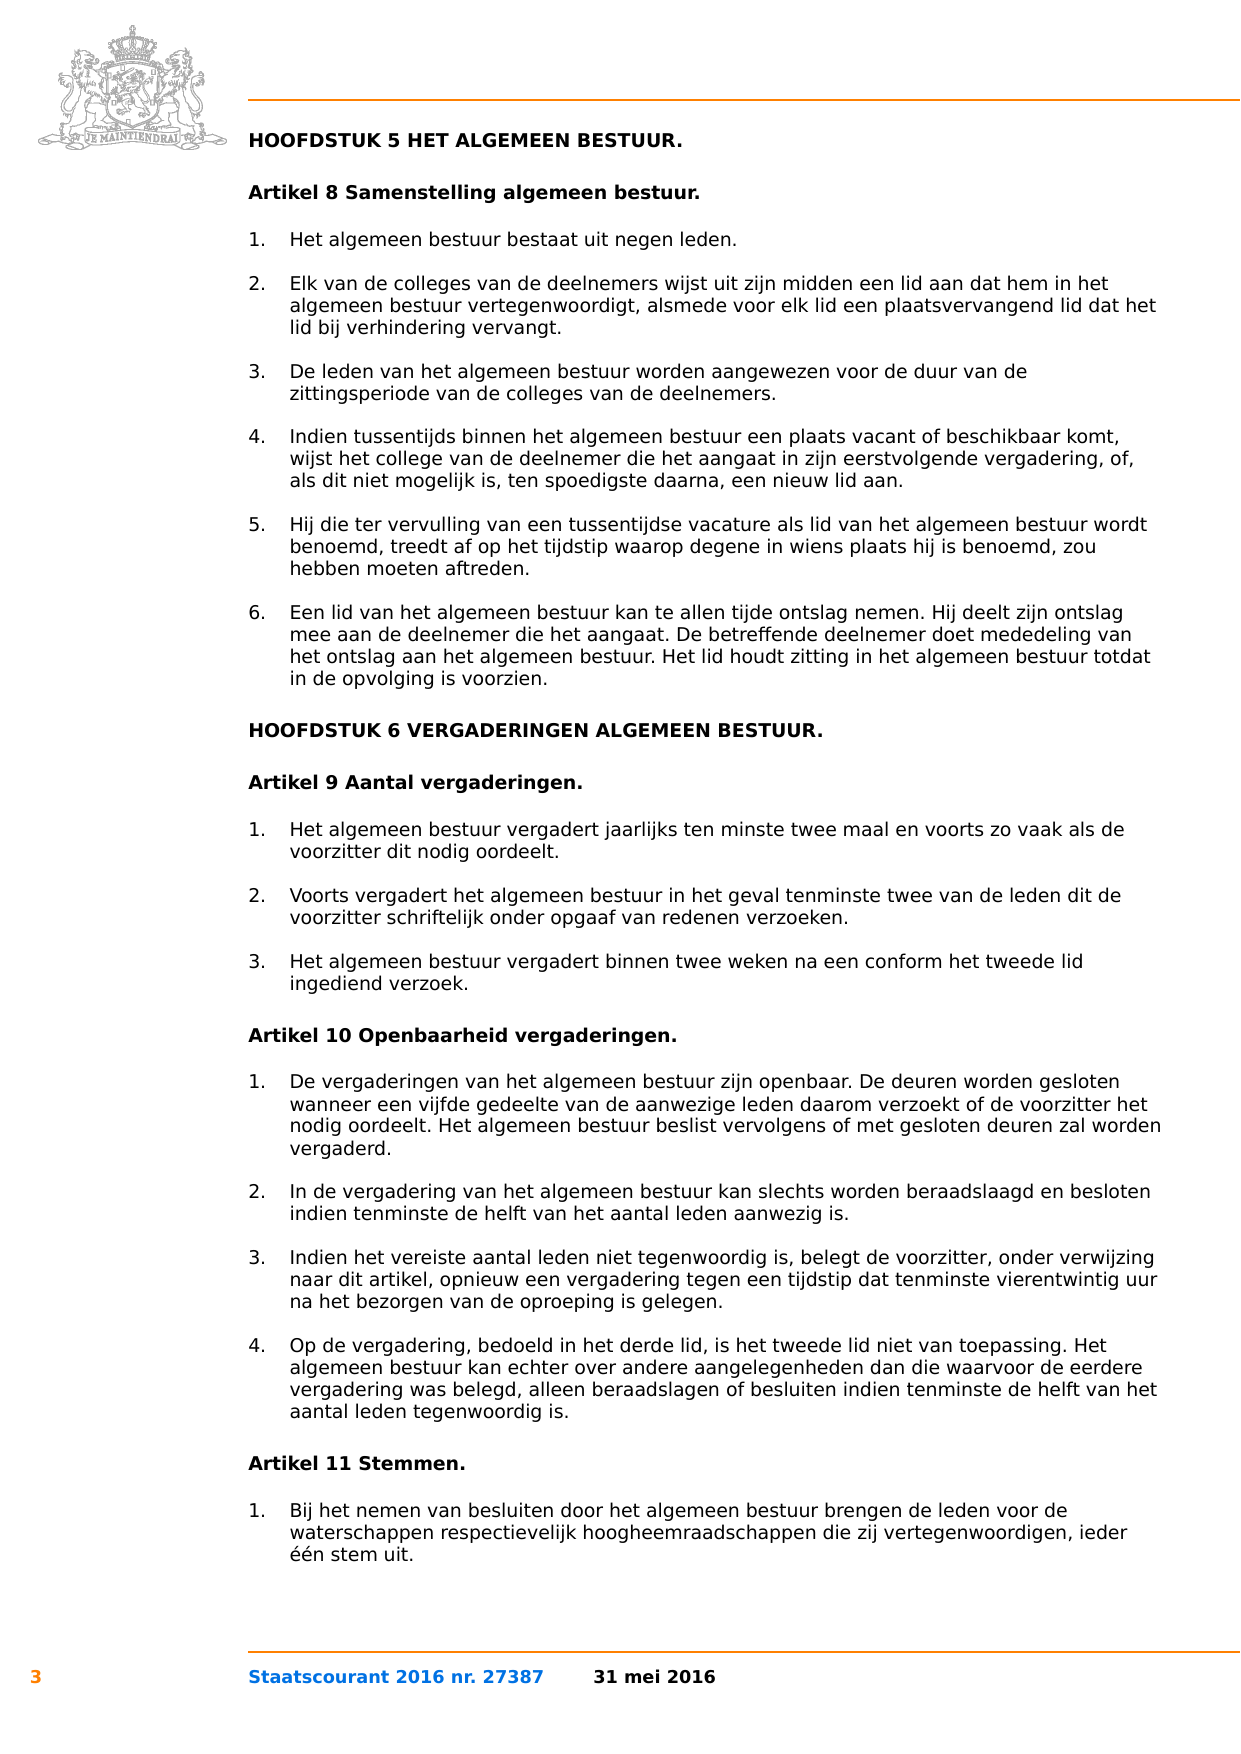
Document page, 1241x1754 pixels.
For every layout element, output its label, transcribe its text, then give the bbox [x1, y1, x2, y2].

text 1. De vergaderingen van het algemeen bestuur zijn openbaar. De deuren worden gesloten wanneer een vijfde gedeelte van de aanwezige leden daarom verzoekt of de voorzitter het nodig oordeelt. Het algemeen bestuur beslist vervolgens of met gesloten deuren zal worden vergaderd. [248, 1071, 1163, 1159]
text 1. Bij het nemen van besluiten door het algemeen bestuur brengen de leden voor de waterschappen respectievelijk hoogheemraadschappen die zij vertegenwoordigen, ieder één stem uit. [248, 1500, 1163, 1566]
text 3. Indien het vereiste aantal leden niet tegenwoordig is, belegt de voorzitter, onder verwijzing naar dit artikel, opnieuw een vergadering tegen een tijdstip dat tenminste vierentwintig uur na het bezorgen van de oproeping is gelegen. [248, 1247, 1163, 1313]
text 1. Het algemeen bestuur vergadert jaarlijks ten minste twee maal en voorts zo vaak als de voorzitter dit nodig oordeelt. [248, 819, 1163, 863]
picture [38, 25, 227, 150]
text 4. Op de vergadering, bedoeld in het derde lid, is het tweede lid niet van toepassing. Het algemeen bestuur kan echter over andere aangelegenheden dan die waarvoor de eerdere vergadering was belegd, alleen beraadslagen of besluiten indien tenminste de helft van het aantal leden tegenwoordig is. [248, 1335, 1163, 1423]
text 3. De leden van het algemeen bestuur worden aangewezen voor de duur van de zittingsperiode van de colleges van de deelnemers. [248, 361, 1163, 404]
text 2. Elk van de colleges van de deelnemers wijst uit zijn midden een lid aan dat hem in het algemeen bestuur vertegenwoordigt, alsmede voor elk lid een plaatsvervangend lid dat het lid bij verhindering vervangt. [248, 273, 1163, 339]
text 6. Een lid van het algemeen bestuur kan te allen tijde ontslag nemen. Hij deelt zijn ontslag mee aan de deelnemer die het aangaat. De betreffende deelnemer doet mededeling van het ontslag aan het algemeen bestuur. Het lid houdt zitting in het algemeen bestuur totdat in de opvolging is voorzien. [248, 602, 1163, 690]
subtitle Artikel 10 Openbaarheid vergaderingen. [248, 1024, 1163, 1046]
subtitle Artikel 9 Aantal vergaderingen. [248, 772, 1163, 794]
text 2. Voorts vergadert het algemeen bestuur in het geval tenminste twee van de leden dit de voorzitter schriftelijk onder opgaaf van redenen verzoeken. [248, 885, 1163, 929]
text 1. Het algemeen bestuur bestaat uit negen leden. [248, 229, 1163, 251]
subtitle HOOFDSTUK 6 VERGADERINGEN ALGEMEEN BESTUUR. [248, 720, 1163, 742]
subtitle HOOFDSTUK 5 HET ALGEMEEN BESTUUR. [248, 130, 1163, 152]
text 4. Indien tussentijds binnen het algemeen bestuur een plaats vacant of beschikbaar komt, wijst het college van de deelnemer die het aangaat in zijn eerstvolgende vergadering, of, als dit niet mogelijk is, ten spoedigste daarna, een nieuw lid aan. [248, 426, 1163, 492]
text 2. In de vergadering van het algemeen bestuur kan slechts worden beraadslaagd en besloten indien tenminste de helft van het aantal leden aanwezig is. [248, 1181, 1163, 1225]
text 5. Hij die ter vervulling van een tussentijdse vacature als lid van het algemeen bestuur wordt benoemd, treedt af op het tijdstip waarop degene in wiens plaats hij is benoemd, zou hebben moeten aftreden. [248, 514, 1163, 580]
text 3. Het algemeen bestuur vergadert binnen twee weken na een conform het tweede lid ingediend verzoek. [248, 951, 1163, 994]
subtitle Artikel 11 Stemmen. [248, 1453, 1163, 1475]
subtitle Artikel 8 Samenstelling algemeen bestuur. [248, 182, 1163, 204]
